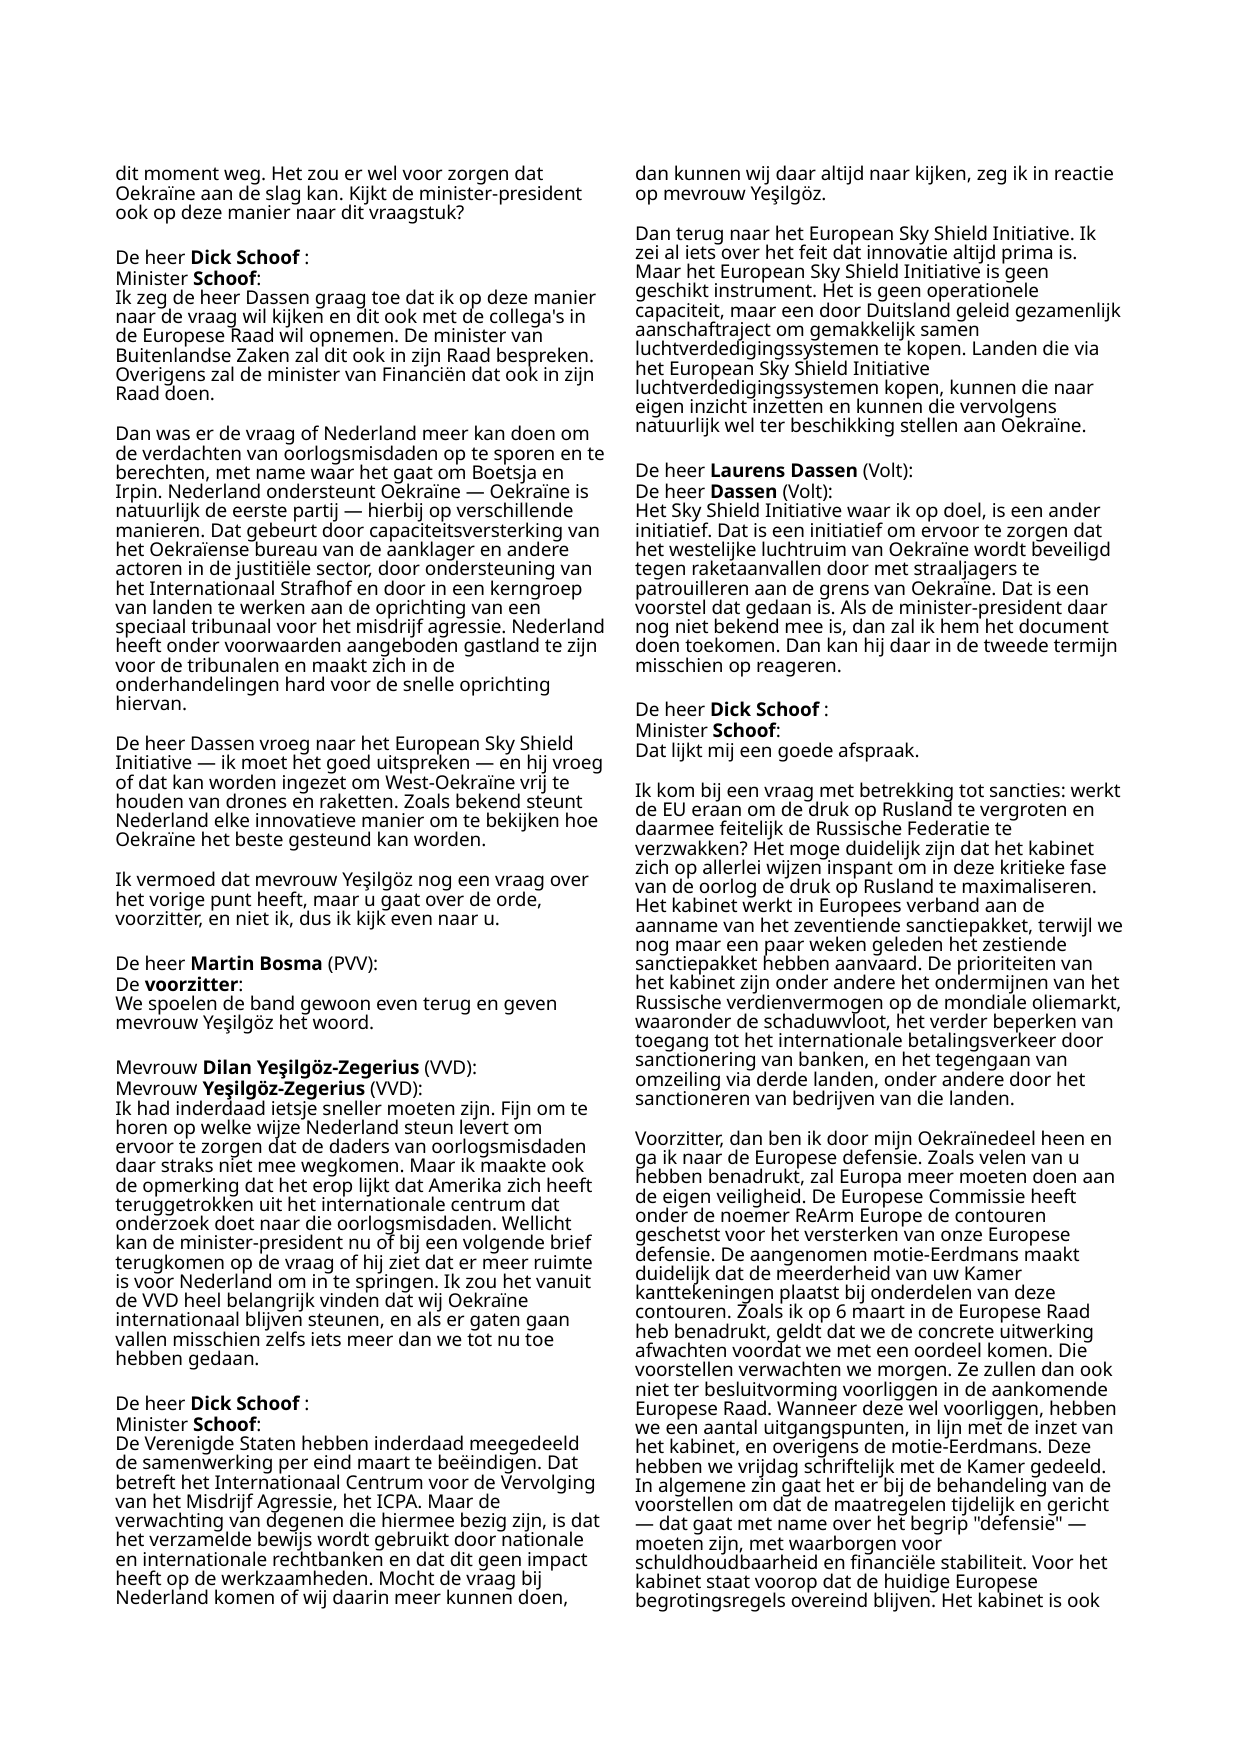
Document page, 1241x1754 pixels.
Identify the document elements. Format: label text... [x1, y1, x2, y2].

text De heer Martin Bosma (PVV): [115, 950, 605, 976]
text Minister Schoof: [115, 1416, 605, 1435]
text Ik zeg de heer Dassen graag toe dat ik op deze manier naar de vraag wil kijken en dit ook met de collega's in de Europese Raad wil opnemen. De minister van Buitenlandse Zaken zal dit ook in zijn Raad bespreken. Overigens zal de minister van Financiën dat ook in zijn Raad doen. [115, 289, 605, 404]
text De heer Dassen (Volt): [635, 483, 1125, 502]
text Dan terug naar het European Sky Shield Initiative. Ik zei al iets over het feit dat innovatie altijd prima is. Maar het European Sky Shield Initiative is geen geschikt instrument. Het is geen operationele capaciteit, maar een door Duitsland geleid gezamenlijk aanschaftraject om gemakkelijk samen luchtverdedigingssystemen te kopen. Landen die via het European Sky Shield Initiative luchtverdedigingssystemen kopen, kunnen die naar eigen inzicht inzetten en kunnen die vervolgens natuurlijk wel ter beschikking stellen aan Oekraïne. [635, 224, 1125, 437]
text Ik had inderdaad ietsje sneller moeten zijn. Fijn om te horen op welke wijze Nederland steun levert om ervoor te zorgen dat de daders van oorlogsmisdaden daar straks niet mee wegkomen. Maar ik maakte ook de opmerking dat het erop lijkt dat Amerika zich heeft teruggetrokken uit het internationale centrum dat onderzoek doet naar die oorlogsmisdaden. Wellicht kan de minister-president nu of bij een volgende brief terugkomen op de vraag of hij ziet dat er meer ruimte is voor Nederland om in te springen. Ik zou het vanuit de VVD heel belangrijk vinden dat wij Oekraïne internationaal blijven steunen, en als er gaten gaan vallen misschien zelfs iets meer dan we tot nu toe hebben gedaan. [115, 1099, 605, 1369]
text Minister Schoof: [115, 270, 605, 289]
text Mevrouw Dilan Yeşilgöz-Zegerius (VVD): [115, 1054, 605, 1080]
text dit moment weg. Het zou er wel voor zorgen dat Oekraïne aan de slag kan. Kijkt de minister-president ook op deze manier naar dit vraagstuk? [115, 165, 605, 223]
text Dat lijkt mij een goede afspraak. [635, 742, 1125, 761]
text De heer Dick Schoof : [115, 244, 605, 270]
text De voorzitter: [115, 976, 605, 995]
text We spoelen de band gewoon even terug en geven mevrouw Yeşilgöz het woord. [115, 995, 605, 1034]
text De heer Dick Schoof : [115, 1390, 605, 1416]
text De heer Laurens Dassen (Volt): [635, 457, 1125, 483]
text Het Sky Shield Initiative waar ik op doel, is een ander initiatief. Dat is een initiatief om ervoor te zorgen dat het westelijke luchtruim van Oekraïne wordt beveiligd tegen raketaanvallen door met straaljagers te patrouilleren aan de grens van Oekraïne. Dat is een voorstel dat gedaan is. Als de minister-president daar nog niet bekend mee is, dan zal ik hem het document doen toekomen. Dan kan hij daar in de tweede termijn misschien op reageren. [635, 502, 1125, 676]
text Minister Schoof: [635, 722, 1125, 742]
text De Verenigde Staten hebben inderdaad meegedeeld de samenwerking per eind maart te beëindigen. Dat betreft het Internationaal Centrum voor de Vervolging van het Misdrijf Agressie, het ICPA. Maar de verwachting van degenen die hiermee bezig zijn, is dat het verzamelde bewijs wordt gebruikt door nationale en internationale rechtbanken en dat dit geen impact heeft op de werkzaamheden. Mocht de vraag bij Nederland komen of wij daarin meer kunnen doen, [115, 1435, 605, 1608]
text dan kunnen wij daar altijd naar kijken, zeg ik in reactie op mevrouw Yeşilgöz. [635, 165, 1125, 204]
text Ik vermoed dat mevrouw Yeşilgöz nog een vraag over het vorige punt heeft, maar u gaat over de orde, voorzitter, en niet ik, dus ik kijk even naar u. [115, 871, 605, 929]
text Voorzitter, dan ben ik door mijn Oekraïnedeel heen en ga ik naar de Europese defensie. Zoals velen van u hebben benadrukt, zal Europa meer moeten doen aan de eigen veiligheid. De Europese Commissie heeft onder de noemer ReArm Europe de contouren geschetst voor het versterken van onze Europese defensie. De aangenomen motie-Eerdmans maakt duidelijk dat de meerderheid van uw Kamer kanttekeningen plaatst bij onderdelen van deze contouren. Zoals ik op 6 maart in de Europese Raad heb benadrukt, geldt dat we de concrete uitwerking afwachten voordat we met een oordeel komen. Die voorstellen verwachten we morgen. Ze zullen dan ook niet ter besluitvorming voorliggen in de aankomende Europese Raad. Wanneer deze wel voorliggen, hebben we een aantal uitgangspunten, in lijn met de inzet van het kabinet, en overigens de motie-Eerdmans. Deze hebben we vrijdag schriftelijk met de Kamer gedeeld. In algemene zin gaat het er bij de behandeling van de voorstellen om dat de maatregelen tijdelijk en gericht — dat gaat met name over het begrip "defensie" — moeten zijn, met waarborgen voor schuldhoudbaarheid en financiële stabiliteit. Voor het kabinet staat voorop dat de huidige Europese begrotingsregels overeind blijven. Het kabinet is ook [635, 1130, 1125, 1612]
text De heer Dassen vroeg naar het European Sky Shield Initiative — ik moet het goed uitspreken — en hij vroeg of dat kan worden ingezet om West-Oekraïne vrij te houden van drones en raketten. Zoals bekend steunt Nederland elke innovatieve manier om te bekijken hoe Oekraïne het beste gesteund kan worden. [115, 735, 605, 851]
text De heer Dick Schoof : [635, 697, 1125, 722]
text Ik kom bij een vraag met betrekking tot sancties: werkt de EU eraan om de druk op Rusland te vergroten en daarmee feitelijk de Russische Federatie te verzwakken? Het moge duidelijk zijn dat het kabinet zich op allerlei wijzen inspant om in deze kritieke fase van de oorlog de druk op Rusland te maximaliseren. Het kabinet werkt in Europees verband aan de aanname van het zeventiende sanctiepakket, terwijl we nog maar een paar weken geleden het zestiende sanctiepakket hebben aanvaard. De prioriteiten van het kabinet zijn onder andere het ondermijnen van het Russische verdienvermogen op de mondiale oliemarkt, waaronder de schaduwvloot, het verder beperken van toegang tot het internationale betalingsverkeer door sanctionering van banken, en het tegengaan van omzeiling via derde landen, onder andere door het sanctioneren van bedrijven van die landen. [635, 782, 1125, 1109]
text Mevrouw Yeşilgöz-Zegerius (VVD): [115, 1080, 605, 1099]
text Dan was er de vraag of Nederland meer kan doen om de verdachten van oorlogsmisdaden op te sporen en te berechten, met name waar het gaat om Boetsja en Irpin. Nederland ondersteunt Oekraïne — Oekraïne is natuurlijk de eerste partij — hierbij op verschillende manieren. Dat gebeurt door capaciteitsversterking van het Oekraïense bureau van de aanklager en andere actoren in de justitiële sector, door ondersteuning van het Internationaal Strafhof en door in een kerngroep van landen te werken aan de oprichting van een speciaal tribunaal voor het misdrijf agressie. Nederland heeft onder voorwaarden aangeboden gastland te zijn voor de tribunalen en maakt zich in de onderhandelingen hard voor de snelle oprichting hiervan. [115, 425, 605, 714]
